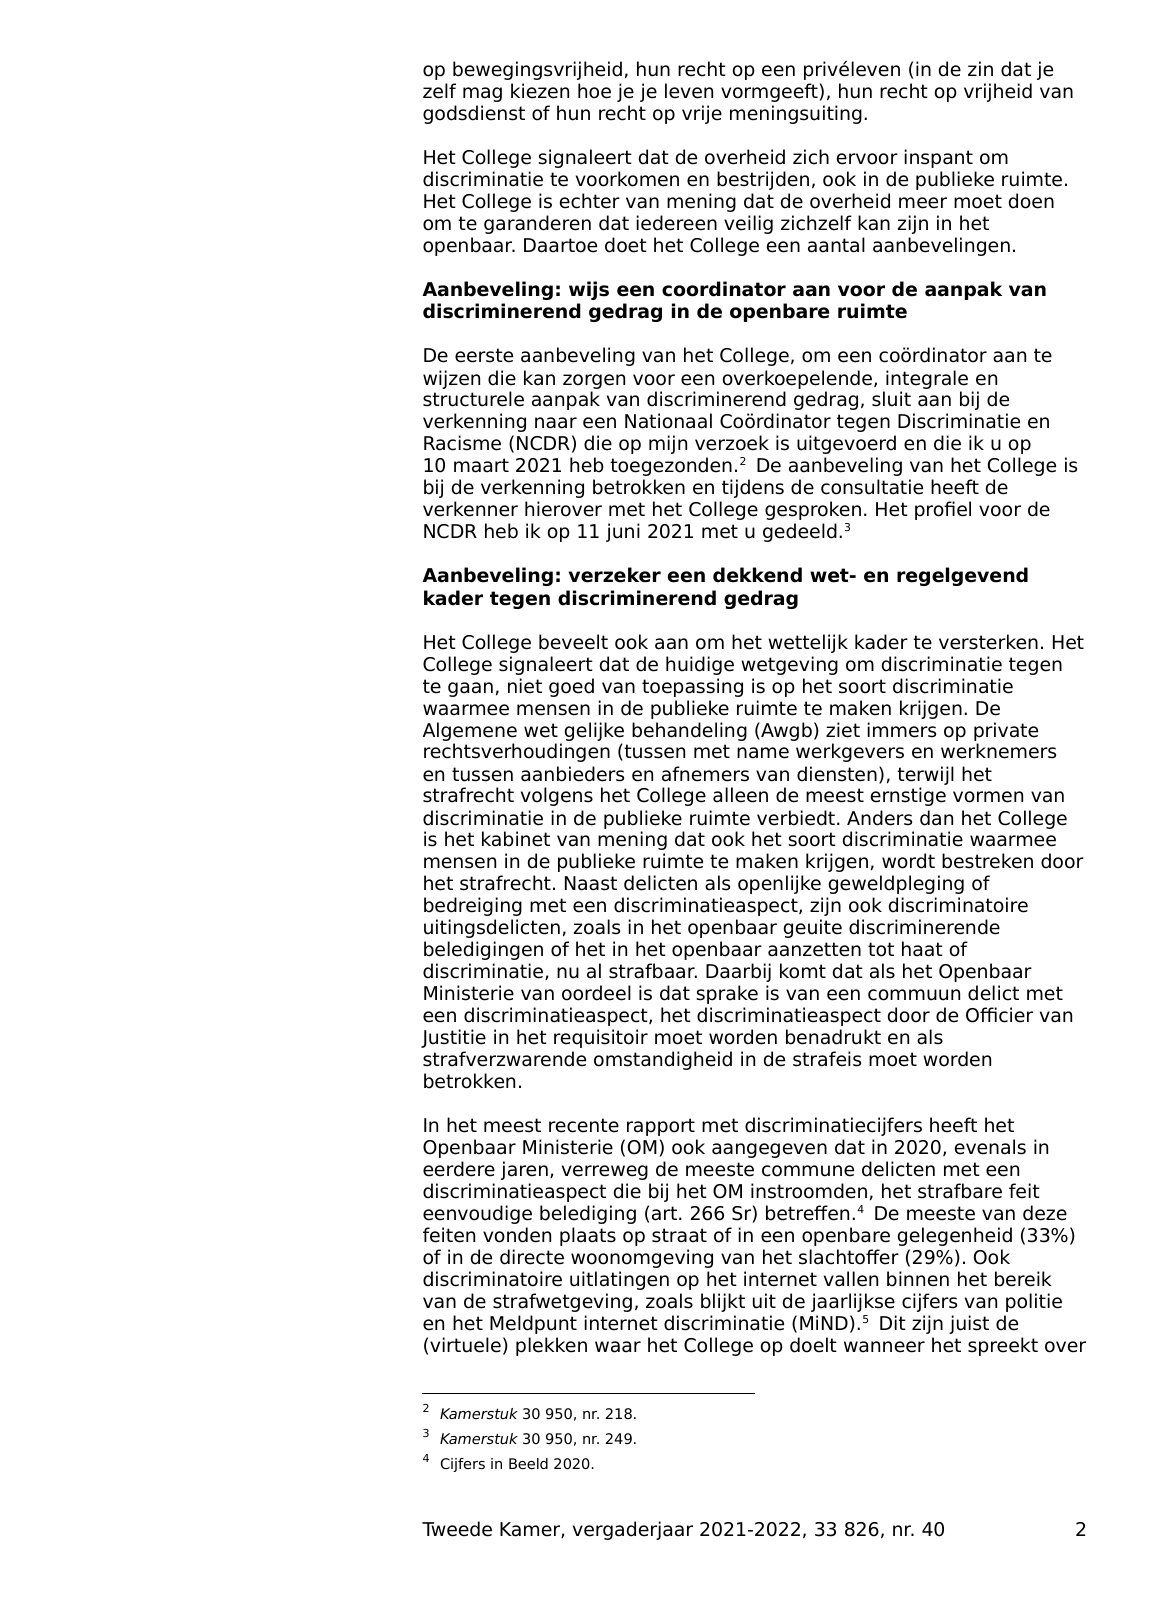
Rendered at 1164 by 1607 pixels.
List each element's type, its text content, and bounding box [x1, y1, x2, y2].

text Cijfers in Beeld 2020. [422, 1452, 1087, 1474]
subtitle Aanbeveling: wijs een coordinator aan voor de aanpak van discriminerend gedrag in de openbare ruimte [422, 279, 1087, 323]
text Het College beveelt ook aan om het wettelijk kader te versterken. Het College signaleert dat de huidige wetgeving om discriminatie tegen te gaan, niet goed van toepassing is op het soort discriminatie waarmee mensen in de publieke ruimte te maken krijgen. De Algemene wet gelijke behandeling (Awgb) ziet immers op private rechtsverhoudingen (tussen met name werkgevers en werknemers en tussen aanbieders en afnemers van diensten), terwijl het strafrecht volgens het College alleen de meest ernstige vormen van discriminatie in de publieke ruimte verbiedt. Anders dan het College is het kabinet van mening dat ook het soort discriminatie waarmee mensen in de publieke ruimte te maken krijgen, wordt bestreken door het strafrecht. Naast delicten als openlijke geweldpleging of bedreiging met een discriminatieaspect, zijn ook discriminatoire uitingsdelicten, zoals in het openbaar geuite discriminerende beledigingen of het in het openbaar aanzetten tot haat of discriminatie, nu al strafbaar. Daarbij komt dat als het Openbaar Ministerie van oordeel is dat sprake is van een commuun delict met een discriminatieaspect, het discriminatieaspect door de Officier van Justitie in het requisitoir moet worden benadrukt en als strafverzwarende omstandigheid in de strafeis moet worden betrokken. [422, 632, 1087, 1093]
text Kamerstuk 30 950, nr. 249. [422, 1427, 1087, 1449]
text De eerste aanbeveling van het College, om een coördinator aan te wijzen die kan zorgen voor een overkoepelende, integrale en structurele aanpak van discriminerend gedrag, sluit aan bij de verkenning naar een Nationaal Coördinator tegen Discriminatie en Racisme (NCDR) die op mijn verzoek is uitgevoerd en die ik u op 10 maart 2021 heb toegezonden. De aanbeveling van het College is bij de verkenning betrokken en tijdens de consultatie heeft de verkenner hierover met het College gesproken. Het profiel voor de NCDR heb ik op 11 juni 2021 met u gedeeld. [422, 345, 1087, 543]
text In het meest recente rapport met discriminatiecijfers heeft het Openbaar Ministerie (OM) ook aangegeven dat in 2020, evenals in eerdere jaren, verreweg de meeste commune delicten met een discriminatieaspect die bij het OM instroomden, het strafbare feit eenvoudige belediging (art. 266 Sr) betreffen. De meeste van deze feiten vonden plaats op straat of in een openbare gelegenheid (33%) of in de directe woonomgeving van het slachtoffer (29%). Ook discriminatoire uitlatingen op het internet vallen binnen het bereik van de strafwetgeving, zoals blijkt uit de jaarlijkse cijfers van politie en het Meldpunt internet discriminatie (MiND). Dit zijn juist de (virtuele) plekken waar het College op doelt wanneer het spreekt over [422, 1115, 1087, 1357]
text Het College signaleert dat de overheid zich ervoor inspant om discriminatie te voorkomen en bestrijden, ook in de publieke ruimte. Het College is echter van mening dat de overheid meer moet doen om te garanderen dat iedereen veilig zichzelf kan zijn in het openbaar. Daartoe doet het College een aantal aanbevelingen. [422, 147, 1087, 257]
text Kamerstuk 30 950, nr. 218. [422, 1402, 1087, 1424]
text op bewegingsvrijheid, hun recht op een privéleven (in de zin dat je zelf mag kiezen hoe je je leven vormgeeft), hun recht op vrijheid van godsdienst of hun recht op vrije meningsuiting. [422, 59, 1087, 125]
subtitle Aanbeveling: verzeker een dekkend wet- en regelgevend kader tegen discriminerend gedrag [422, 565, 1087, 609]
